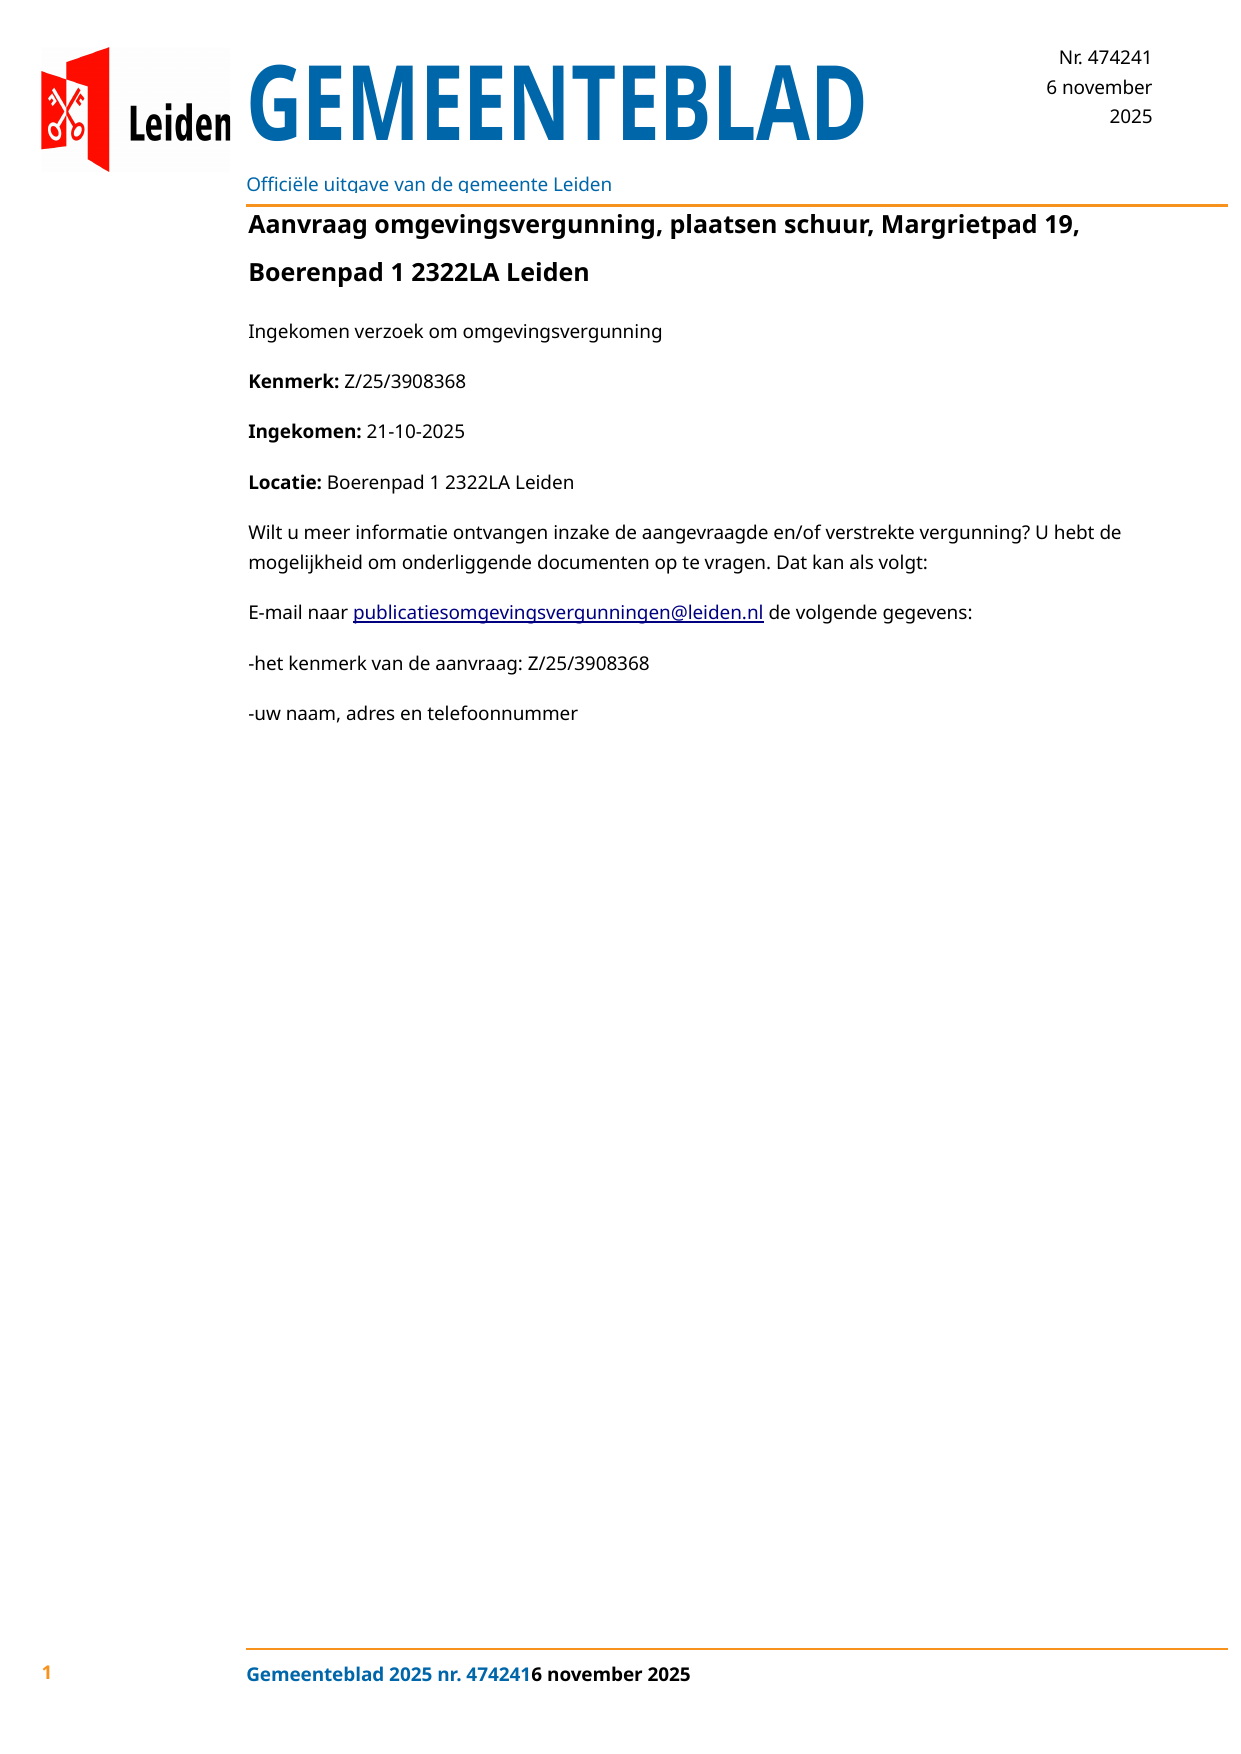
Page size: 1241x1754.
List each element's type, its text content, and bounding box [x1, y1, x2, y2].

text Aanvraag omgevingsvergunning, plaatsen schuur, Margrietpad 19, Boerenpad 1 2322LA Leiden [248, 207, 1152, 288]
text -uw naam, adres en telefoonnummer [248, 700, 1152, 726]
text Ingekomen: 21-10-2025 [248, 419, 1152, 444]
text Ingekomen verzoek om omgevingsvergunning [248, 318, 1152, 344]
picture [41, 47, 231, 172]
text Locatie: Boerenpad 1 2322LA Leiden [248, 469, 1152, 495]
text Wilt u meer informatie ontvangen inzake de aangevraagde en/of verstrekte vergunning? U hebt de mogelijkheid om onderliggende documenten op te vragen. Dat kan als volgt: [248, 519, 1152, 575]
text Kenmerk: Z/25/3908368 [248, 368, 1152, 394]
text -het kenmerk van de aanvraag: Z/25/3908368 [248, 650, 1152, 676]
text E-mail naar publicatiesomgevingsvergunningen@leiden.nl de volgende gegevens: [248, 599, 1152, 625]
